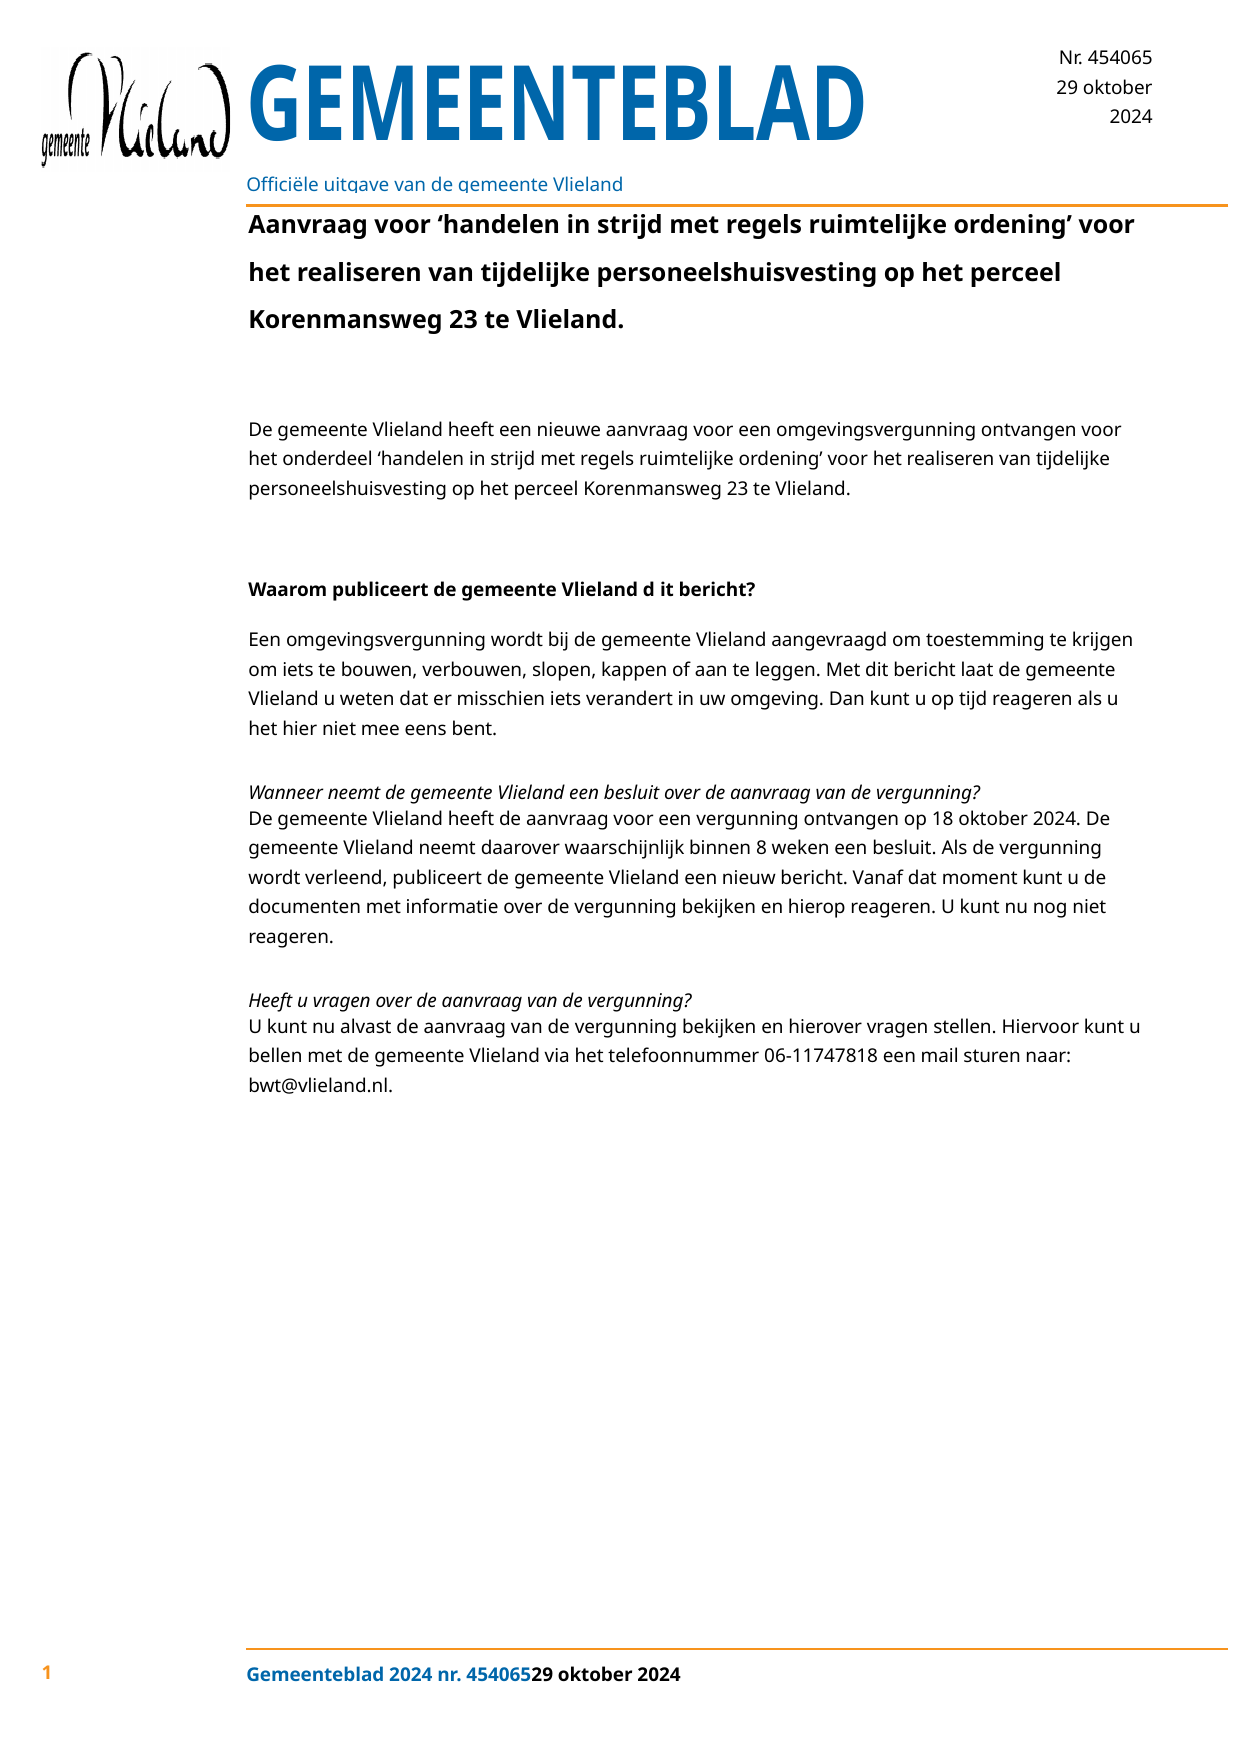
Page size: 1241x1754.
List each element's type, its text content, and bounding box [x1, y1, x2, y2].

picture [41, 47, 231, 172]
text Heeft u vragen over de aanvraag van de vergunning? [248, 987, 1152, 1013]
text U kunt nu alvast de aanvraag van de vergunning bekijken en hierover vragen stellen. Hiervoor kunt u bellen met de gemeente Vlieland via het telefoonnummer 06-11747818 een mail sturen naar: bwt@vlieland.nl. [248, 1013, 1152, 1098]
text Wanneer neemt de gemeente Vlieland een besluit over de aanvraag van de vergunning? [248, 779, 1152, 805]
text Waarom publiceert de gemeente Vlieland d it bericht? [248, 576, 1152, 602]
text Aanvraag voor ‘handelen in strijd met regels ruimtelijke ordening’ voor het realiseren van tijdelijke personeelshuisvesting op het perceel Korenmansweg 23 te Vlieland. [248, 207, 1152, 336]
text De gemeente Vlieland heeft een nieuwe aanvraag voor een omgevingsvergunning ontvangen voor het onderdeel ‘handelen in strijd met regels ruimtelijke ordening’ voor het realiseren van tijdelijke personeelshuisvesting op het perceel Korenmansweg 23 te Vlieland. [248, 416, 1152, 501]
text Een omgevingsvergunning wordt bij de gemeente Vlieland aangevraagd om toestemming te krijgen om iets te bouwen, verbouwen, slopen, kappen of aan te leggen. Met dit bericht laat de gemeente Vlieland u weten dat er misschien iets verandert in uw omgeving. Dan kunt u op tijd reageren als u het hier niet mee eens bent. [248, 626, 1152, 741]
text De gemeente Vlieland heeft de aanvraag voor een vergunning ontvangen op 18 oktober 2024. De gemeente Vlieland neemt daarover waarschijnlijk binnen 8 weken een besluit. Als de vergunning wordt verleend, publiceert de gemeente Vlieland een nieuw bericht. Vanaf dat moment kunt u de documenten met informatie over de vergunning bekijken en hierop reageren. U kunt nu nog niet reageren. [248, 805, 1152, 949]
